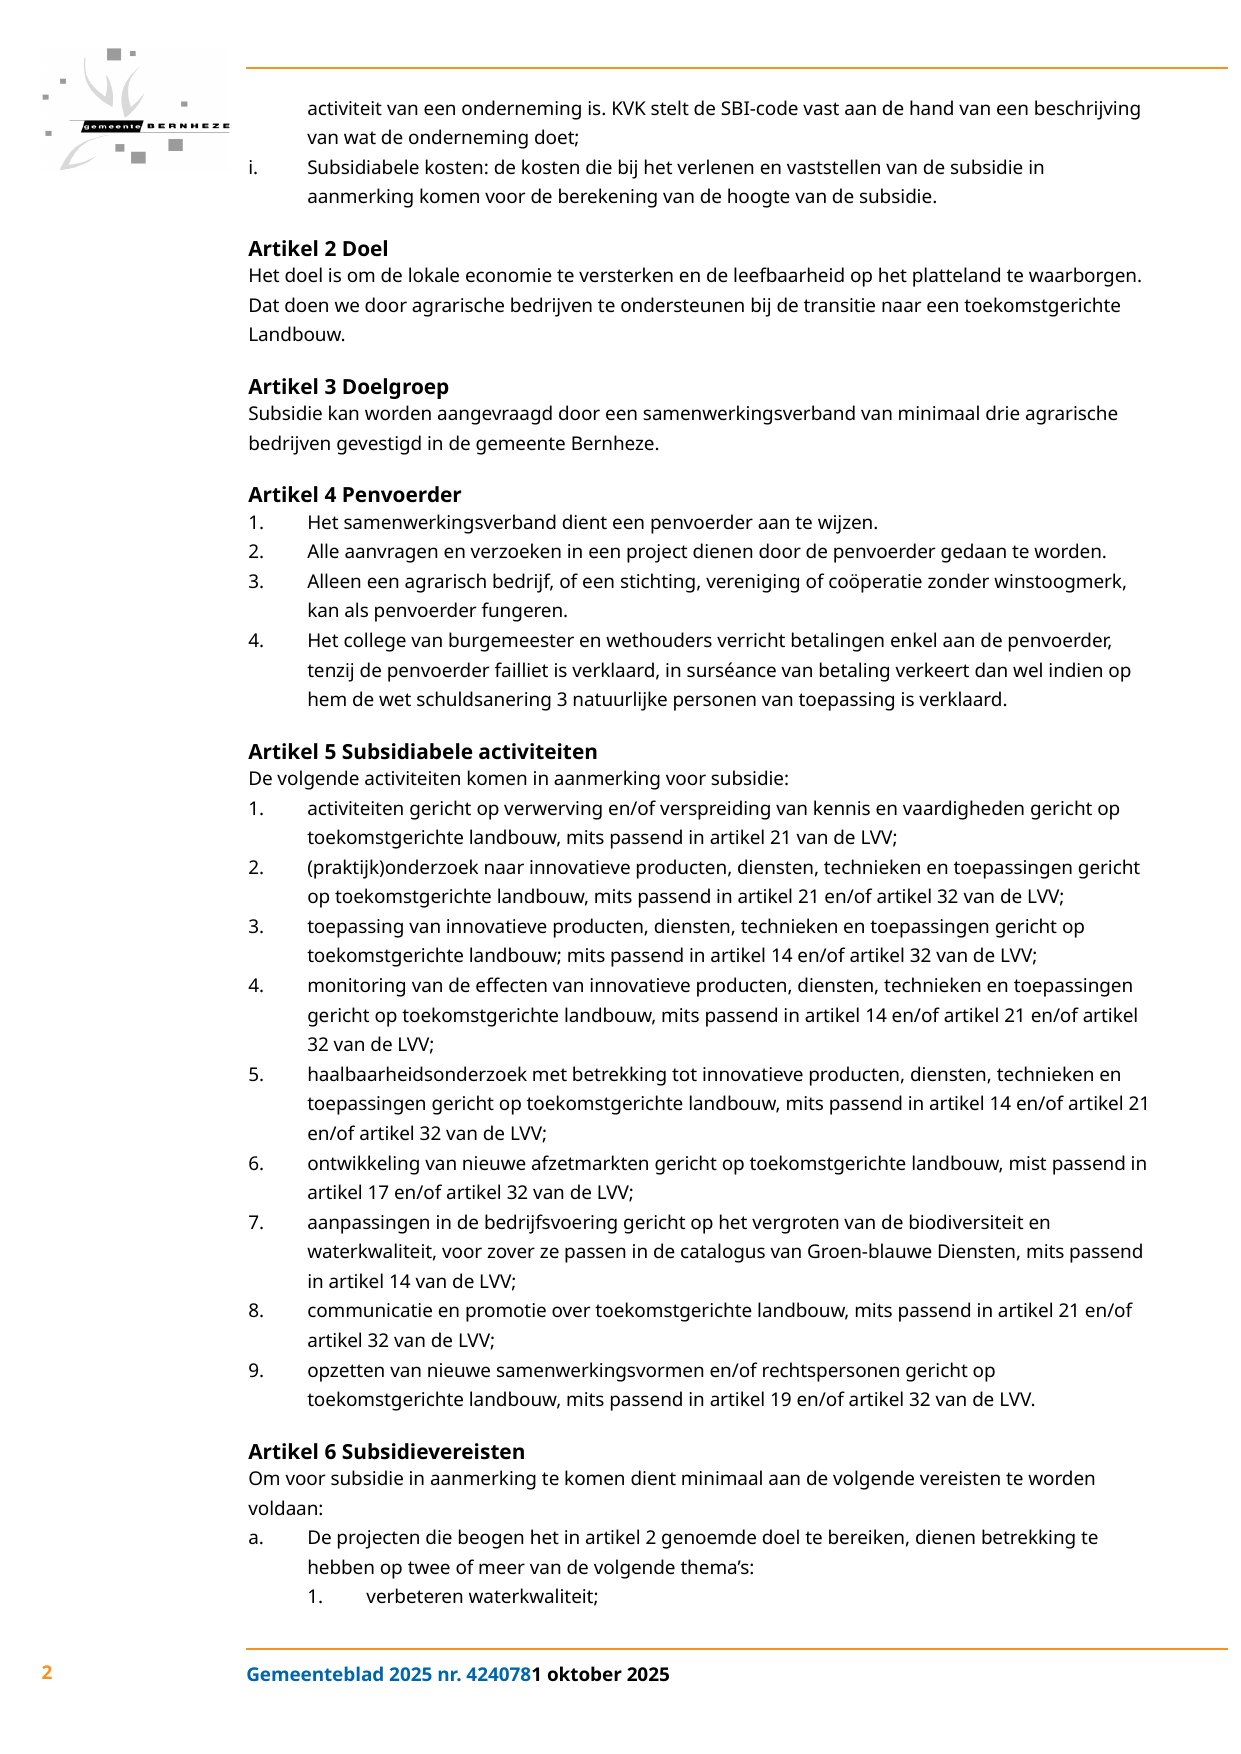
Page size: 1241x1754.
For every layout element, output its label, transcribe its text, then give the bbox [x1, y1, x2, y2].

list activiteiten gericht op verwerving en/of verspreiding van kennis en vaardigheden gericht op toekomstgerichte landbouw, mits passend in artikel 21 van de LVV; [248, 795, 1152, 850]
text Artikel 6 Subsidievereisten [248, 1437, 1152, 1465]
list Het college van burgemeester en wethouders verricht betalingen enkel aan de penvoerder, tenzij de penvoerder failliet is verklaard, in surséance van betaling verkeert dan wel indien op hem de wet schuldsanering 3 natuurlijke personen van toepassing is verklaard. [248, 627, 1152, 712]
text Om voor subsidie in aanmerking te komen dient minimaal aan de volgende vereisten te worden voldaan: [248, 1465, 1152, 1521]
text Artikel 2 Doel [248, 234, 1152, 262]
list verbeteren waterkwaliteit; [307, 1584, 1152, 1609]
list communicatie en promotie over toekomstgerichte landbouw, mits passend in artikel 21 en/of artikel 32 van de LVV; [248, 1298, 1152, 1353]
text Het doel is om de lokale economie te versterken en de leefbaarheid op het platteland te waarborgen. Dat doen we door agrarische bedrijven te ondersteunen bij de transitie naar een toekomstgerichte Landbouw. [248, 262, 1152, 347]
list De projecten die beogen het in artikel 2 genoemde doel te bereiken, dienen betrekking te hebben op twee of meer van de volgende thema’s: [248, 1524, 1152, 1580]
list toepassing van innovatieve producten, diensten, technieken en toepassingen gericht op toekomstgerichte landbouw; mits passend in artikel 14 en/of artikel 32 van de LVV; [248, 913, 1152, 968]
list activiteit van een onderneming is. KVK stelt de SBI-code vast aan de hand van een beschrijving van wat de onderneming doet; [248, 95, 1152, 150]
text Subsidie kan worden aangevraagd door een samenwerkingsverband van minimaal drie agrarische bedrijven gevestigd in de gemeente Bernheze. [248, 400, 1152, 456]
list Subsidiabele kosten: de kosten die bij het verlenen en vaststellen van de subsidie in aanmerking komen voor de berekening van de hoogte van de subsidie. [248, 154, 1152, 209]
list ontwikkeling van nieuwe afzetmarkten gericht op toekomstgerichte landbouw, mist passend in artikel 17 en/of artikel 32 van de LVV; [248, 1150, 1152, 1205]
list Het samenwerkingsverband dient een penvoerder aan te wijzen. [248, 509, 1152, 534]
text Artikel 5 Subsidiabele activiteiten [248, 737, 1152, 765]
list monitoring van de effecten van innovatieve producten, diensten, technieken en toepassingen gericht op toekomstgerichte landbouw, mits passend in artikel 14 en/of artikel 21 en/of artikel 32 van de LVV; [248, 972, 1152, 1057]
text De volgende activiteiten komen in aanmerking voor subsidie: [248, 765, 1152, 791]
list Alleen een agrarisch bedrijf, of een stichting, vereniging of coöperatie zonder winstoogmerk, kan als penvoerder fungeren. [248, 568, 1152, 623]
text Artikel 4 Penvoerder [248, 480, 1152, 509]
text Artikel 3 Doelgroep [248, 372, 1152, 400]
picture [41, 47, 231, 172]
list (praktijk)onderzoek naar innovatieve producten, diensten, technieken en toepassingen gericht op toekomstgerichte landbouw, mits passend in artikel 21 en/of artikel 32 van de LVV; [248, 854, 1152, 909]
list haalbaarheidsonderzoek met betrekking tot innovatieve producten, diensten, technieken en toepassingen gericht op toekomstgerichte landbouw, mits passend in artikel 14 en/of artikel 21 en/of artikel 32 van de LVV; [248, 1061, 1152, 1146]
list opzetten van nieuwe samenwerkingsvormen en/of rechtspersonen gericht op toekomstgerichte landbouw, mits passend in artikel 19 en/of artikel 32 van de LVV. [248, 1357, 1152, 1412]
list Alle aanvragen en verzoeken in een project dienen door de penvoerder gedaan te worden. [248, 538, 1152, 564]
list aanpassingen in de bedrijfsvoering gericht op het vergroten van de biodiversiteit en waterkwaliteit, voor zover ze passen in de catalogus van Groen-blauwe Diensten, mits passend in artikel 14 van de LVV; [248, 1209, 1152, 1294]
